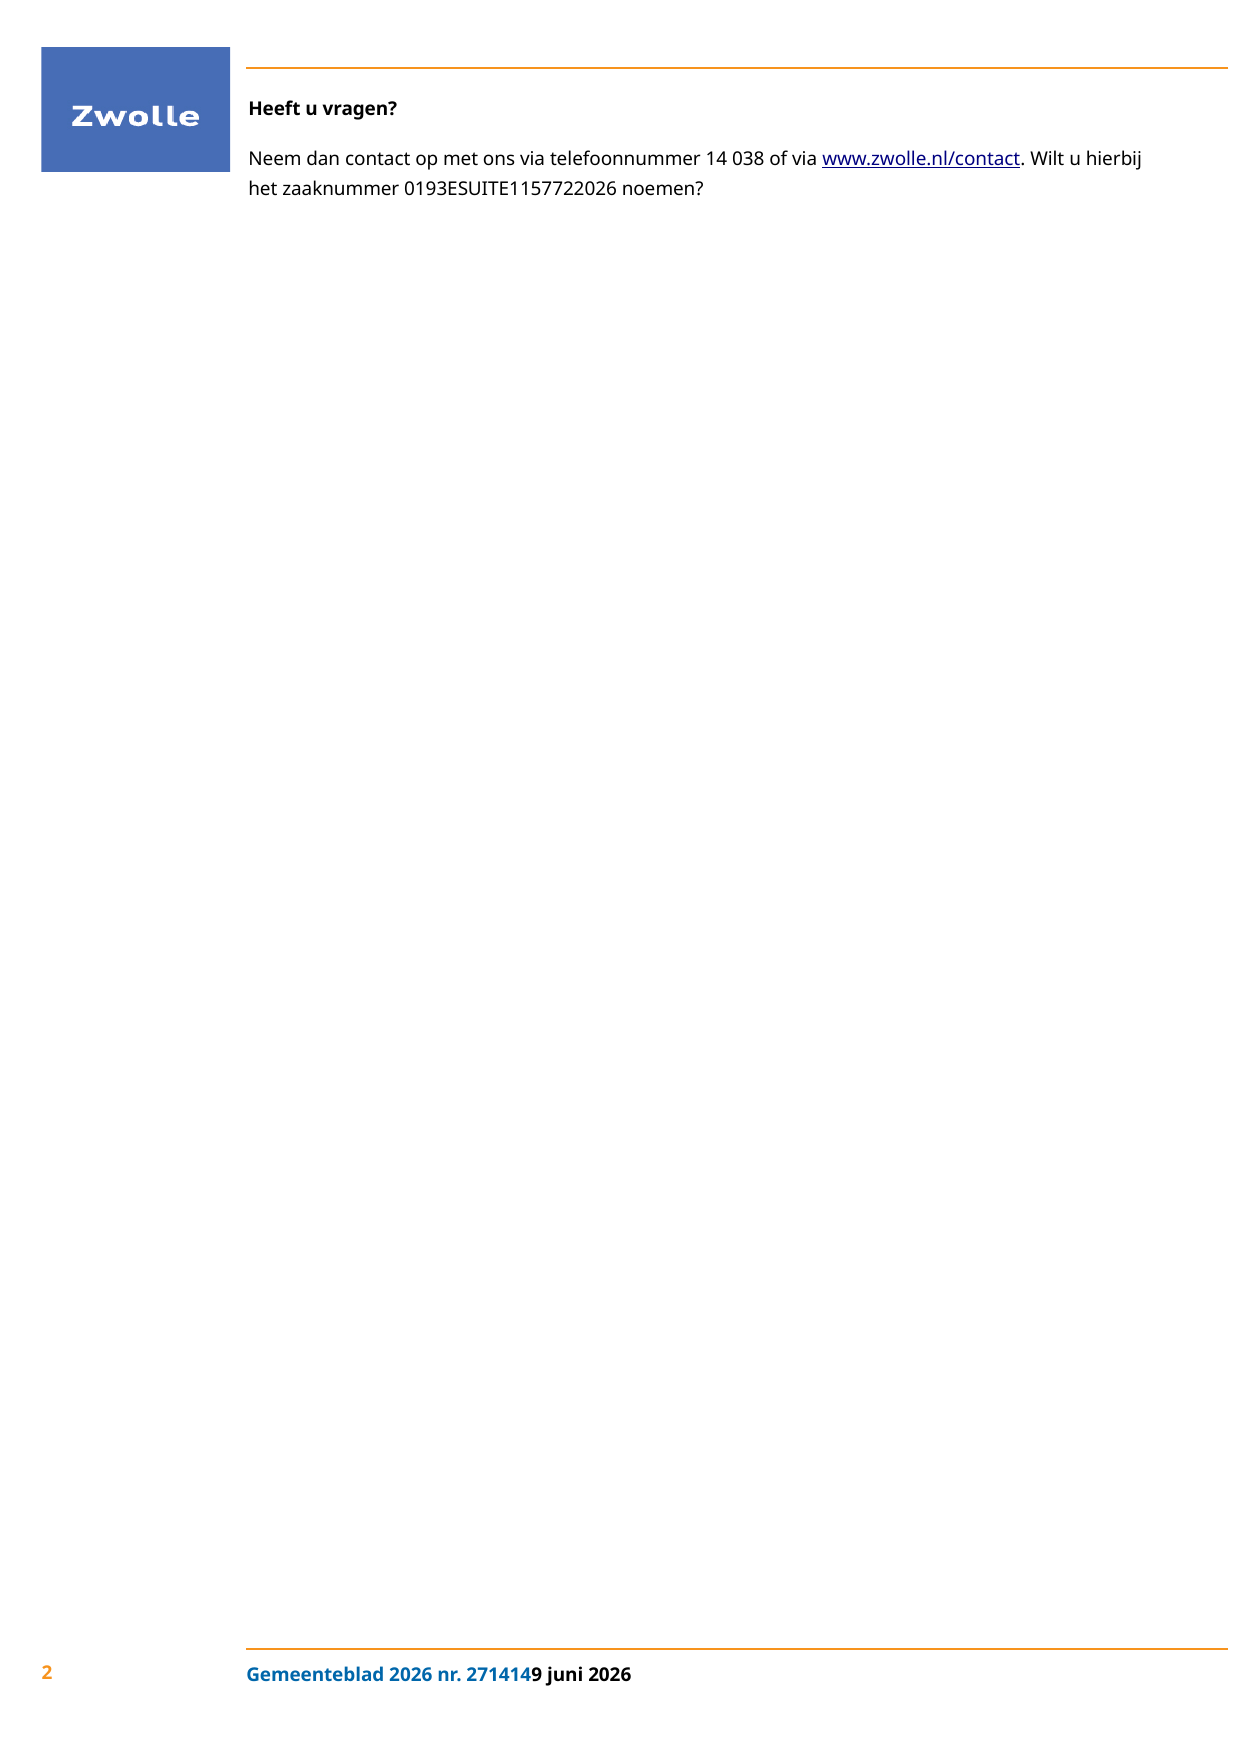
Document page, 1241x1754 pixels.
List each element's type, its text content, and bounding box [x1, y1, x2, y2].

picture [41, 47, 231, 172]
text Heeft u vragen? [248, 95, 1152, 121]
text Neem dan contact op met ons via telefoonnummer 14 038 of via www.zwolle.nl/contact. Wilt u hierbij het zaaknummer 0193ESUITE1157722026 noemen? [248, 145, 1152, 201]
